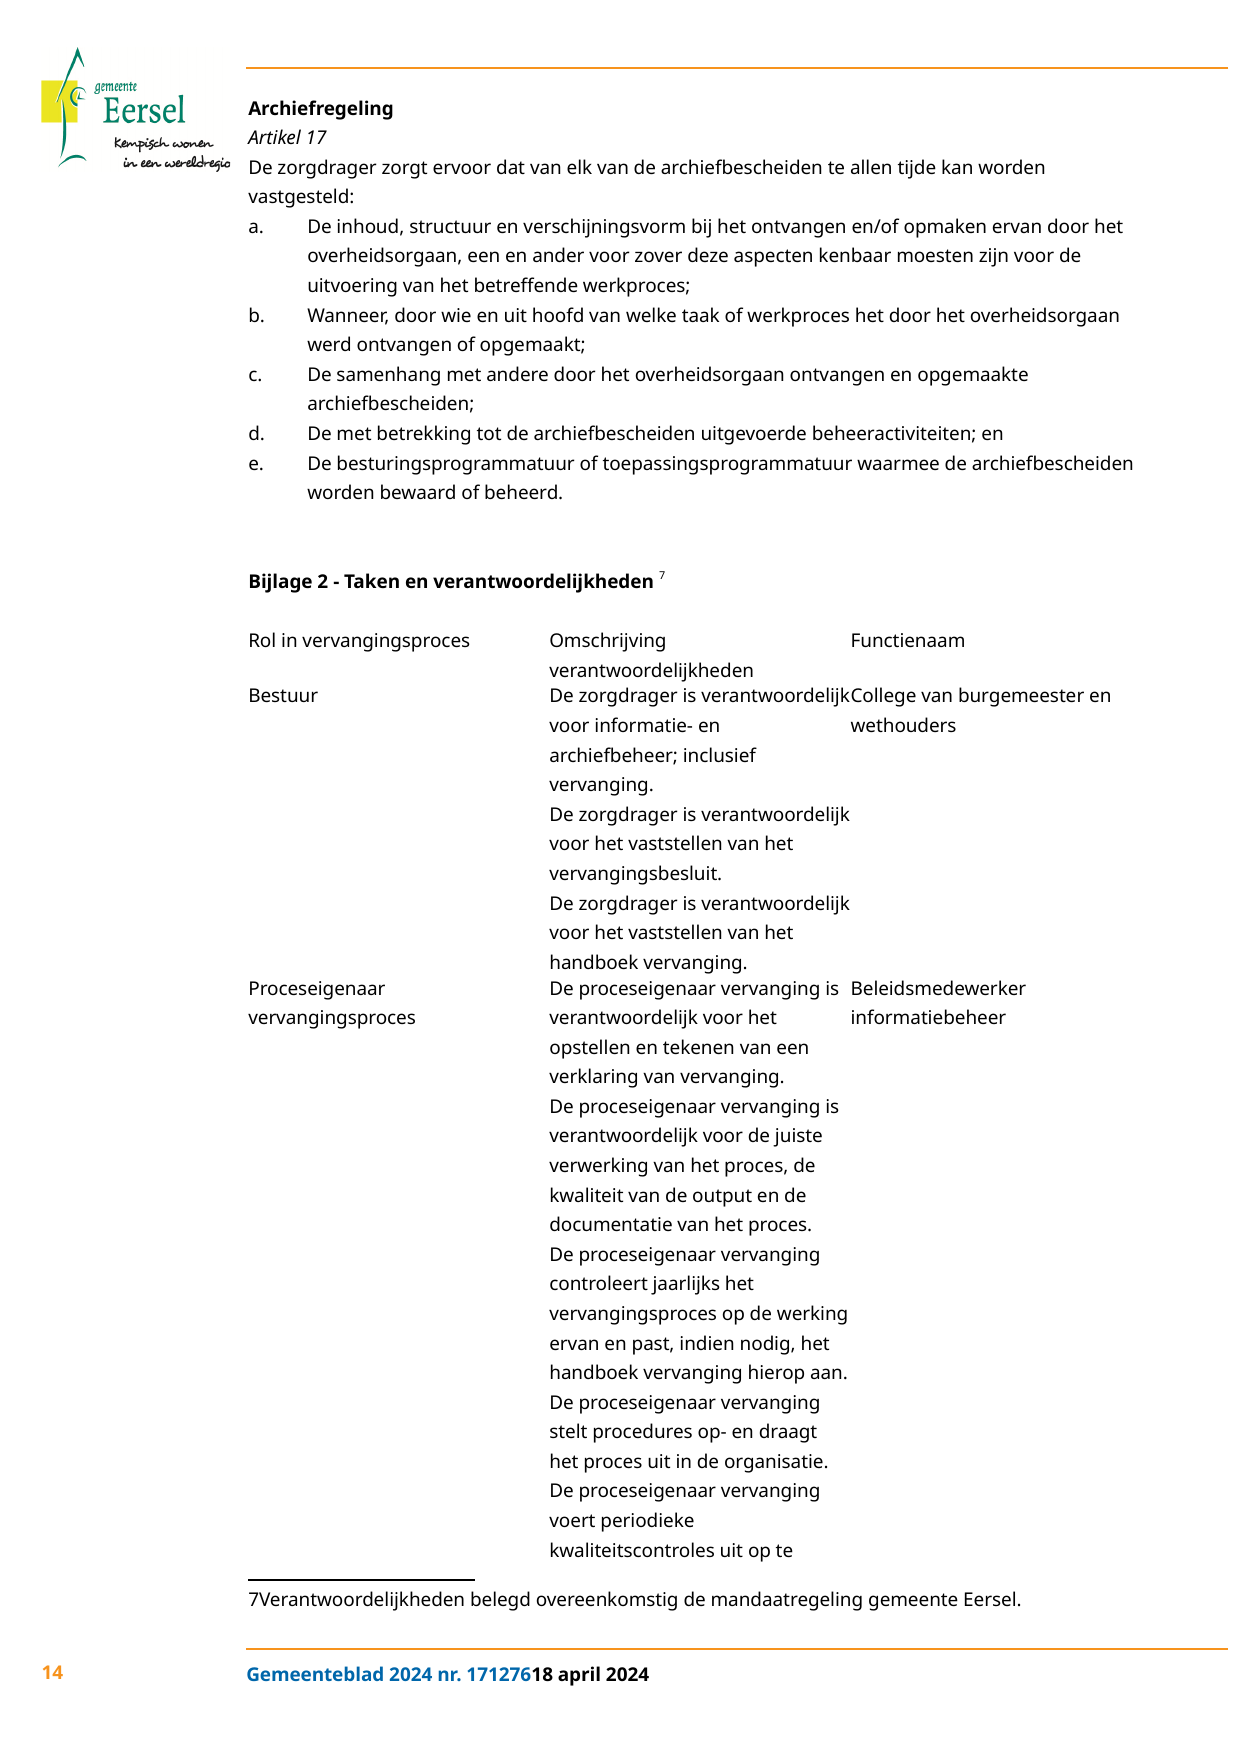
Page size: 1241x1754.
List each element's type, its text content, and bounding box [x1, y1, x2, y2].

table_cell Beleidsmedewerker informatiebeheer [850, 975, 1152, 1562]
list De met betrekking tot de archiefbescheiden uitgevoerde beheeractiviteiten; en [248, 420, 1152, 446]
list De inhoud, structuur en verschijningsvorm bij het ontvangen en/of opmaken ervan door het overheidsorgaan, een en ander voor zover deze aspecten kenbaar moesten zijn voor de uitvoering van het betreffende werkproces; [248, 213, 1152, 298]
table_cell College van burgemeester en wethouders [850, 683, 1152, 975]
table_cell De zorgdrager is verantwoordelijk voor informatie- en archiefbeheer; inclusief vervanging. De zorgdrager is verantwoordelijk voor het vaststellen van het vervangingsbesluit. De zorgdrager is verantwoordelijk voor het vaststellen van het handboek vervanging. [549, 683, 850, 975]
picture [41, 47, 231, 172]
table_cell Proceseigenaar vervangingsproces [248, 975, 549, 1562]
list De samenhang met andere door het overheidsorgaan ontvangen en opgemaakte archiefbescheiden; [248, 361, 1152, 416]
table_cell Bestuur [248, 683, 549, 975]
table_header Omschrijving verantwoordelijkheden [549, 628, 850, 683]
text Bijlage 2 - Taken en verantwoordelijkheden [248, 568, 1152, 594]
table_header Functienaam [850, 628, 1152, 683]
list De besturingsprogrammatuur of toepassingsprogrammatuur waarmee de archiefbescheiden worden bewaard of beheerd. [248, 450, 1152, 505]
text Verantwoordelijkheden belegd overeenkomstig de mandaatregeling gemeente Eersel. [248, 1586, 1152, 1612]
text Artikel 17 [248, 124, 1152, 150]
text Archiefregeling [248, 95, 1152, 121]
list Wanneer, door wie en uit hoofd van welke taak of werkproces het door het overheidsorgaan werd ontvangen of opgemaakt; [248, 302, 1152, 357]
table_cell De proceseigenaar vervanging is verantwoordelijk voor het opstellen en tekenen van een verklaring van vervanging. De proceseigenaar vervanging is verantwoordelijk voor de juiste verwerking van het proces, de kwaliteit van de output en de documentatie van het proces. De proceseigenaar vervanging controleert jaarlijks het vervangingsproces op de werking ervan en past, indien nodig, het handboek vervanging hierop aan. De proceseigenaar vervanging stelt procedures op- en draagt het proces uit in de organisatie. De proceseigenaar vervanging voert periodieke kwaliteitscontroles uit op te [549, 975, 850, 1562]
table_header Rol in vervangingsproces [248, 628, 549, 683]
text De zorgdrager zorgt ervoor dat van elk van de archiefbescheiden te allen tijde kan worden vastgesteld: [248, 154, 1152, 209]
